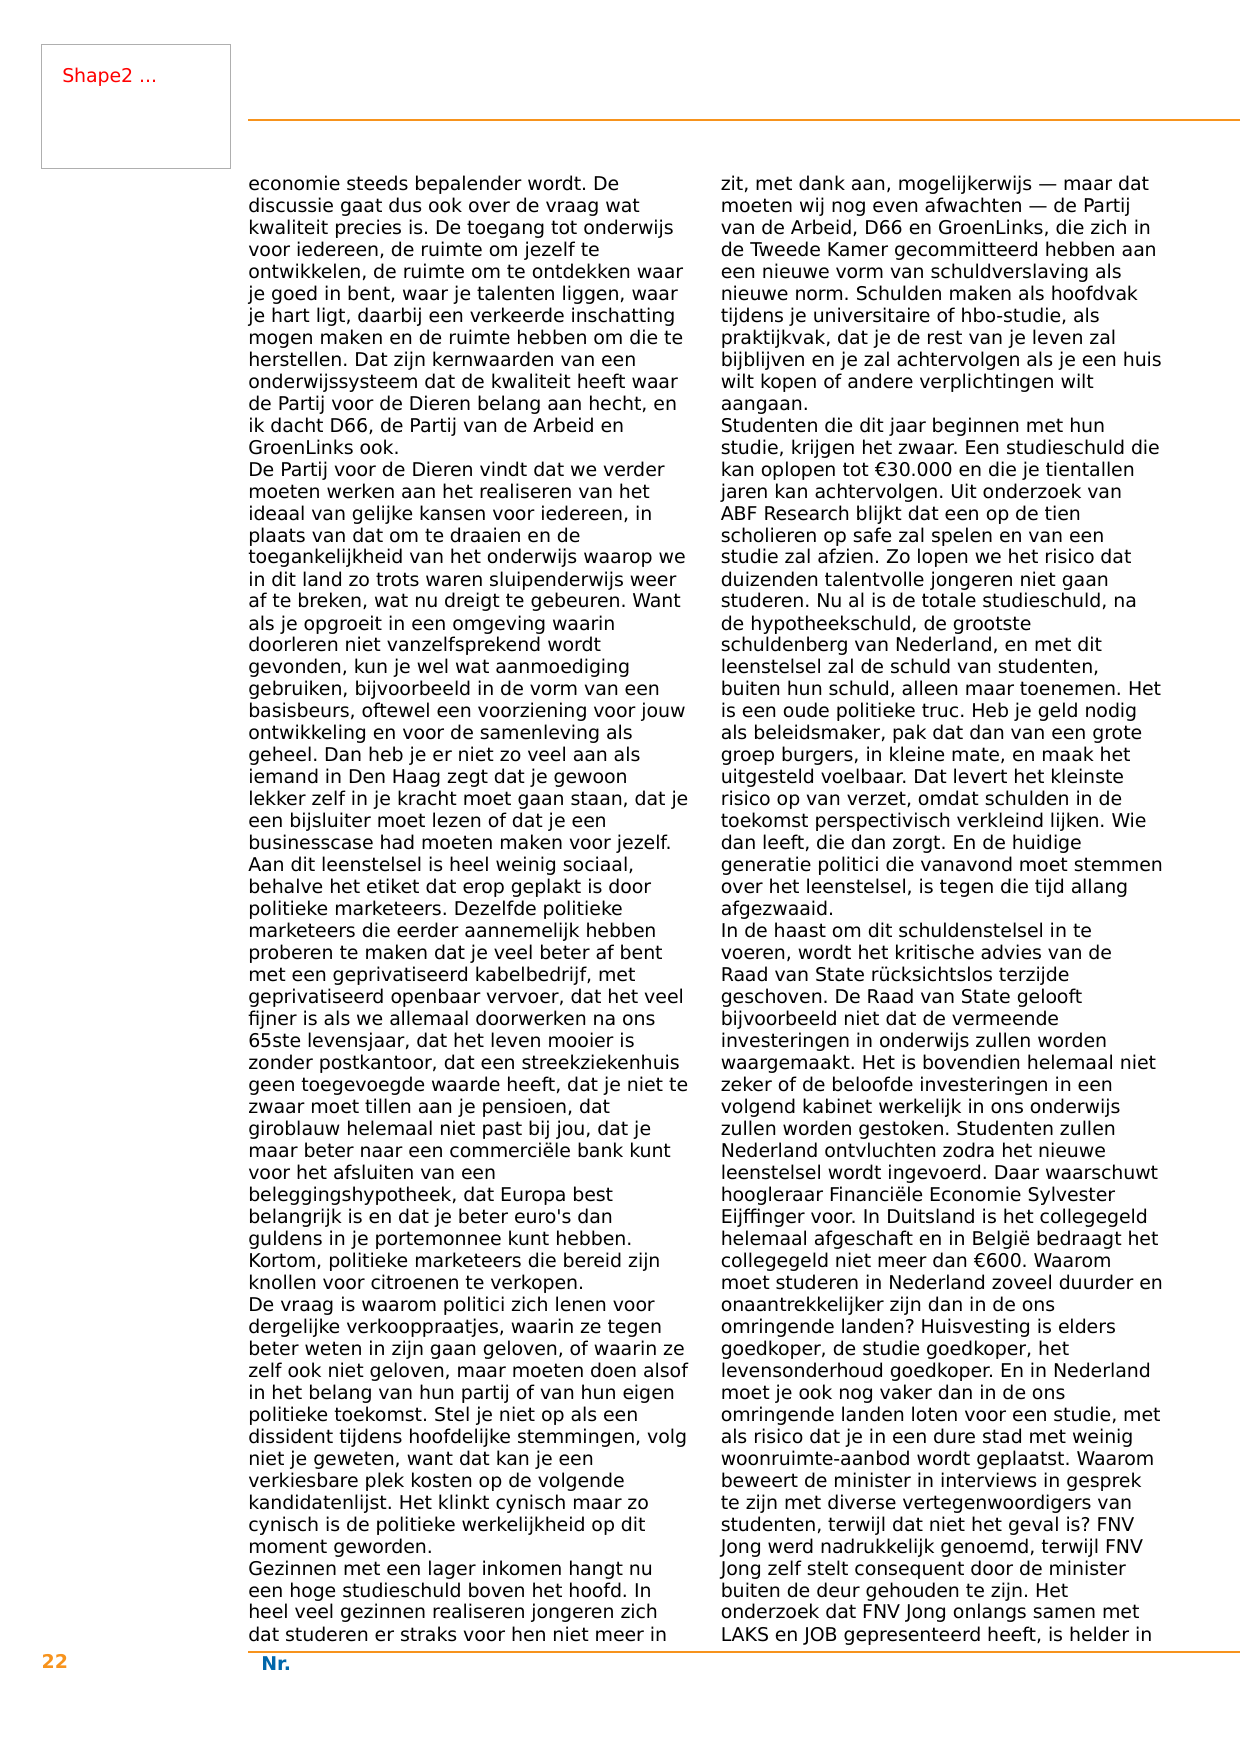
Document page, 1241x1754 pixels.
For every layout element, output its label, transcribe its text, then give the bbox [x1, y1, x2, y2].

text Gezinnen met een lager inkomen hangt nu een hoge studieschuld boven het hoofd. In heel veel gezinnen realiseren jongeren zich dat studeren er straks voor hen niet meer in [248, 1557, 691, 1645]
text zit, met dank aan, mogelijkerwijs — maar dat moeten wij nog even afwachten — de Partij van de Arbeid, D66 en GroenLinks, die zich in de Tweede Kamer gecommitteerd hebben aan een nieuwe vorm van schuldverslaving als nieuwe norm. Schulden maken als hoofdvak tijdens je universitaire of hbo-studie, als praktijkvak, dat je de rest van je leven zal bijblijven en je zal achtervolgen als je een huis wilt kopen of andere verplichtingen wilt aangaan. [721, 173, 1163, 414]
text De vraag is waarom politici zich lenen voor dergelijke verkooppraatjes, waarin ze tegen beter weten in zijn gaan geloven, of waarin ze zelf ook niet geloven, maar moeten doen alsof in het belang van hun partij of van hun eigen politieke toekomst. Stel je niet op als een dissident tijdens hoofdelijke stemmingen, volg niet je geweten, want dat kan je een verkiesbare plek kosten op de volgende kandidatenlijst. Het klinkt cynisch maar zo cynisch is de politieke werkelijkheid op dit moment geworden. [248, 1294, 691, 1557]
text De Partij voor de Dieren vindt dat we verder moeten werken aan het realiseren van het ideaal van gelijke kansen voor iedereen, in plaats van dat om te draaien en de toegankelijkheid van het onderwijs waarop we in dit land zo trots waren sluipenderwijs weer af te breken, wat nu dreigt te gebeuren. Want als je opgroeit in een omgeving waarin doorleren niet vanzelfsprekend wordt gevonden, kun je wel wat aanmoediging gebruiken, bijvoorbeeld in de vorm van een basisbeurs, oftewel een voorziening voor jouw ontwikkeling en voor de samenleving als geheel. Dan heb je er niet zo veel aan als iemand in Den Haag zegt dat je gewoon lekker zelf in je kracht moet gaan staan, dat je een bijsluiter moet lezen of dat je een businesscase had moeten maken voor jezelf. [248, 458, 691, 854]
text Aan dit leenstelsel is heel weinig sociaal, behalve het etiket dat erop geplakt is door politieke marketeers. Dezelfde politieke marketeers die eerder aannemelijk hebben proberen te maken dat je veel beter af bent met een geprivatiseerd kabelbedrijf, met geprivatiseerd openbaar vervoer, dat het veel fijner is als we allemaal doorwerken na ons 65ste levensjaar, dat het leven mooier is zonder postkantoor, dat een streekziekenhuis geen toegevoegde waarde heeft, dat je niet te zwaar moet tillen aan je pensioen, dat giroblauw helemaal niet past bij jou, dat je maar beter naar een commerciële bank kunt voor het afsluiten van een beleggingshypotheek, dat Europa best belangrijk is en dat je beter euro's dan guldens in je portemonnee kunt hebben. Kortom, politieke marketeers die bereid zijn knollen voor citroenen te verkopen. [248, 854, 691, 1294]
text Studenten die dit jaar beginnen met hun studie, krijgen het zwaar. Een studieschuld die kan oplopen tot €30.000 en die je tientallen jaren kan achtervolgen. Uit onderzoek van ABF Research blijkt dat een op de tien scholieren op safe zal spelen en van een studie zal afzien. Zo lopen we het risico dat duizenden talentvolle jongeren niet gaan studeren. Nu al is de totale studieschuld, na de hypotheekschuld, de grootste schuldenberg van Nederland, en met dit leenstelsel zal de schuld van studenten, buiten hun schuld, alleen maar toenemen. Het is een oude politieke truc. Heb je geld nodig als beleidsmaker, pak dat dan van een grote groep burgers, in kleine mate, en maak het uitgesteld voelbaar. Dat levert het kleinste risico op van verzet, omdat schulden in de toekomst perspectivisch verkleind lijken. Wie dan leeft, die dan zorgt. En de huidige generatie politici die vanavond moet stemmen over het leenstelsel, is tegen die tijd allang afgezwaaid. [721, 414, 1163, 920]
text economie steeds bepalender wordt. De discussie gaat dus ook over de vraag wat kwaliteit precies is. De toegang tot onderwijs voor iedereen, de ruimte om jezelf te ontwikkelen, de ruimte om te ontdekken waar je goed in bent, waar je talenten liggen, waar je hart ligt, daarbij een verkeerde inschatting mogen maken en de ruimte hebben om die te herstellen. Dat zijn kernwaarden van een onderwijssysteem dat de kwaliteit heeft waar de Partij voor de Dieren belang aan hecht, en ik dacht D66, de Partij van de Arbeid en GroenLinks ook. [248, 173, 691, 458]
text In de haast om dit schuldenstelsel in te voeren, wordt het kritische advies van de Raad van State rücksichtslos terzijde geschoven. De Raad van State gelooft bijvoorbeeld niet dat de vermeende investeringen in onderwijs zullen worden waargemaakt. Het is bovendien helemaal niet zeker of de beloofde investeringen in een volgend kabinet werkelijk in ons onderwijs zullen worden gestoken. Studenten zullen Nederland ontvluchten zodra het nieuwe leenstelsel wordt ingevoerd. Daar waarschuwt hoogleraar Financiële Economie Sylvester Eijffinger voor. In Duitsland is het collegegeld helemaal afgeschaft en in België bedraagt het collegegeld niet meer dan €600. Waarom moet studeren in Nederland zoveel duurder en onaantrekkelijker zijn dan in de ons omringende landen? Huisvesting is elders goedkoper, de studie goedkoper, het levensonderhoud goedkoper. En in Nederland moet je ook nog vaker dan in de ons omringende landen loten voor een studie, met als risico dat je in een dure stad met weinig woonruimte-aanbod wordt geplaatst. Waarom beweert de minister in interviews in gesprek te zijn met diverse vertegenwoordigers van studenten, terwijl dat niet het geval is? FNV Jong werd nadrukkelijk genoemd, terwijl FNV Jong zelf stelt consequent door de minister buiten de deur gehouden te zijn. Het onderzoek dat FNV Jong onlangs samen met LAKS en JOB gepresenteerd heeft, is helder in [721, 920, 1163, 1645]
